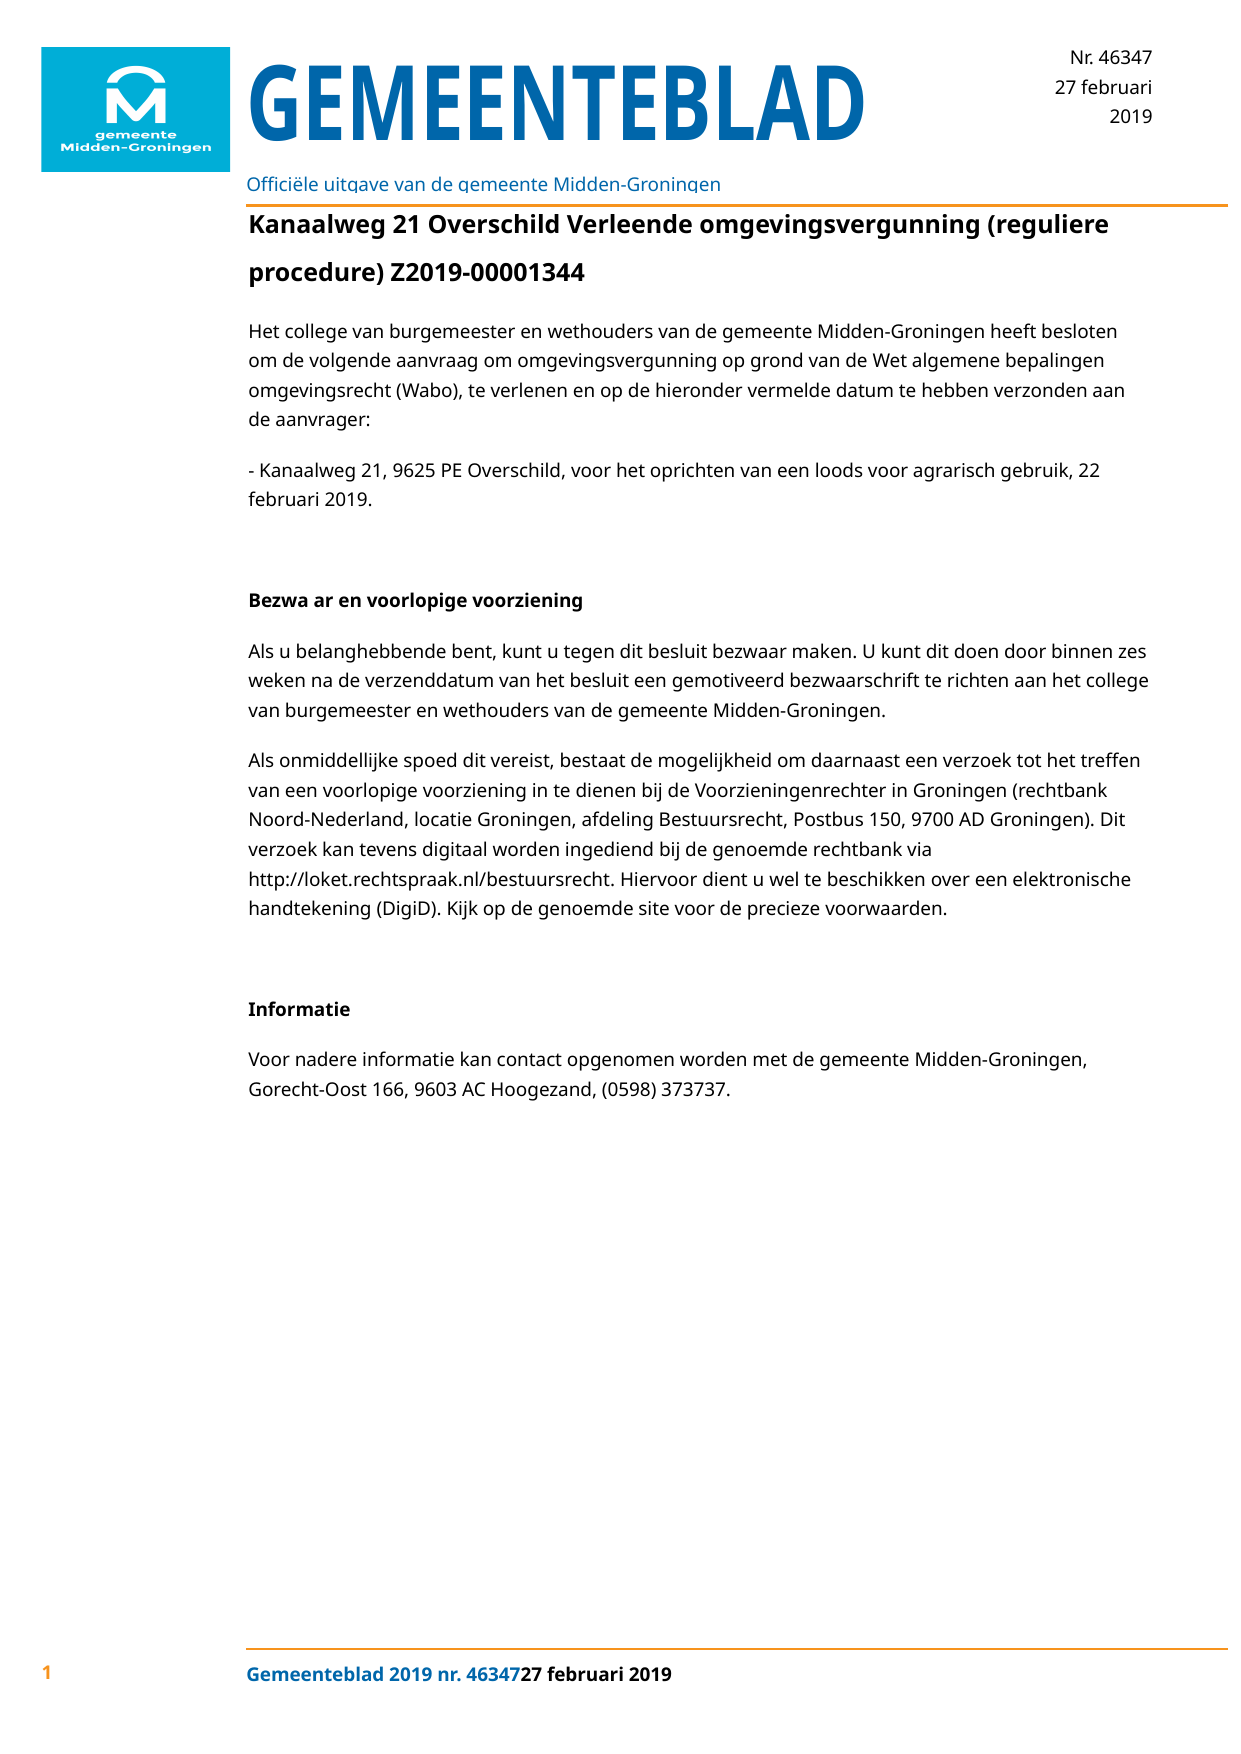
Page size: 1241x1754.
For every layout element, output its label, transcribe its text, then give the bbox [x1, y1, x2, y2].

text Informatie [248, 996, 1152, 1022]
picture [107, 89, 165, 122]
text Het college van burgemeester en wethouders van de gemeente Midden-Groningen heeft besloten om de volgende aanvraag om omgevingsvergunning op grond van de Wet algemene bepalingen omgevingsrecht (Wabo), te verlenen en op de hieronder vermelde datum te hebben verzonden aan de aanvrager: [248, 318, 1152, 432]
text Als u belanghebbende bent, kunt u tegen dit besluit bezwaar maken. U kunt dit doen door binnen zes weken na de verzenddatum van het besluit een gemotiveerd bezwaarschrift te richten aan het college van burgemeester en wethouders van de gemeente Midden-Groningen. [248, 638, 1152, 723]
text Bezwa ar en voorlopige voorziening [248, 587, 1152, 613]
picture [184, 146, 190, 153]
picture [108, 66, 164, 82]
text - Kanaalweg 21, 9625 PE Overschild, voor het oprichten van een loods voor agrarisch gebruik, 22 februari 2019. [248, 457, 1152, 512]
text Voor nadere informatie kan contact opgenomen worden met de gemeente Midden-Groningen, Gorecht-Oost 166, 9603 AC Hoogezand, (0598) 373737. [248, 1047, 1152, 1102]
text Kanaalweg 21 Overschild Verleende omgevingsvergunning (reguliere procedure) Z2019-00001344 [248, 207, 1152, 288]
text Als onmiddellijke spoed dit vereist, bestaat de mogelijkheid om daarnaast een verzoek tot het treffen van een voorlopige voorziening in te dienen bij de Voorzieningenrechter in Groningen (rechtbank Noord-Nederland, locatie Groningen, afdeling Bestuursrecht, Postbus 150, 9700 AD Groningen). Dit verzoek kan tevens digitaal worden ingediend bij de genoemde rechtbank via http://loket.rechtspraak.nl/bestuursrecht. Hiervoor dient u wel te beschikken over een elektronische handtekening (DigiD). Kijk op de genoemde site voor de precieze voorwaarden. [248, 747, 1152, 921]
